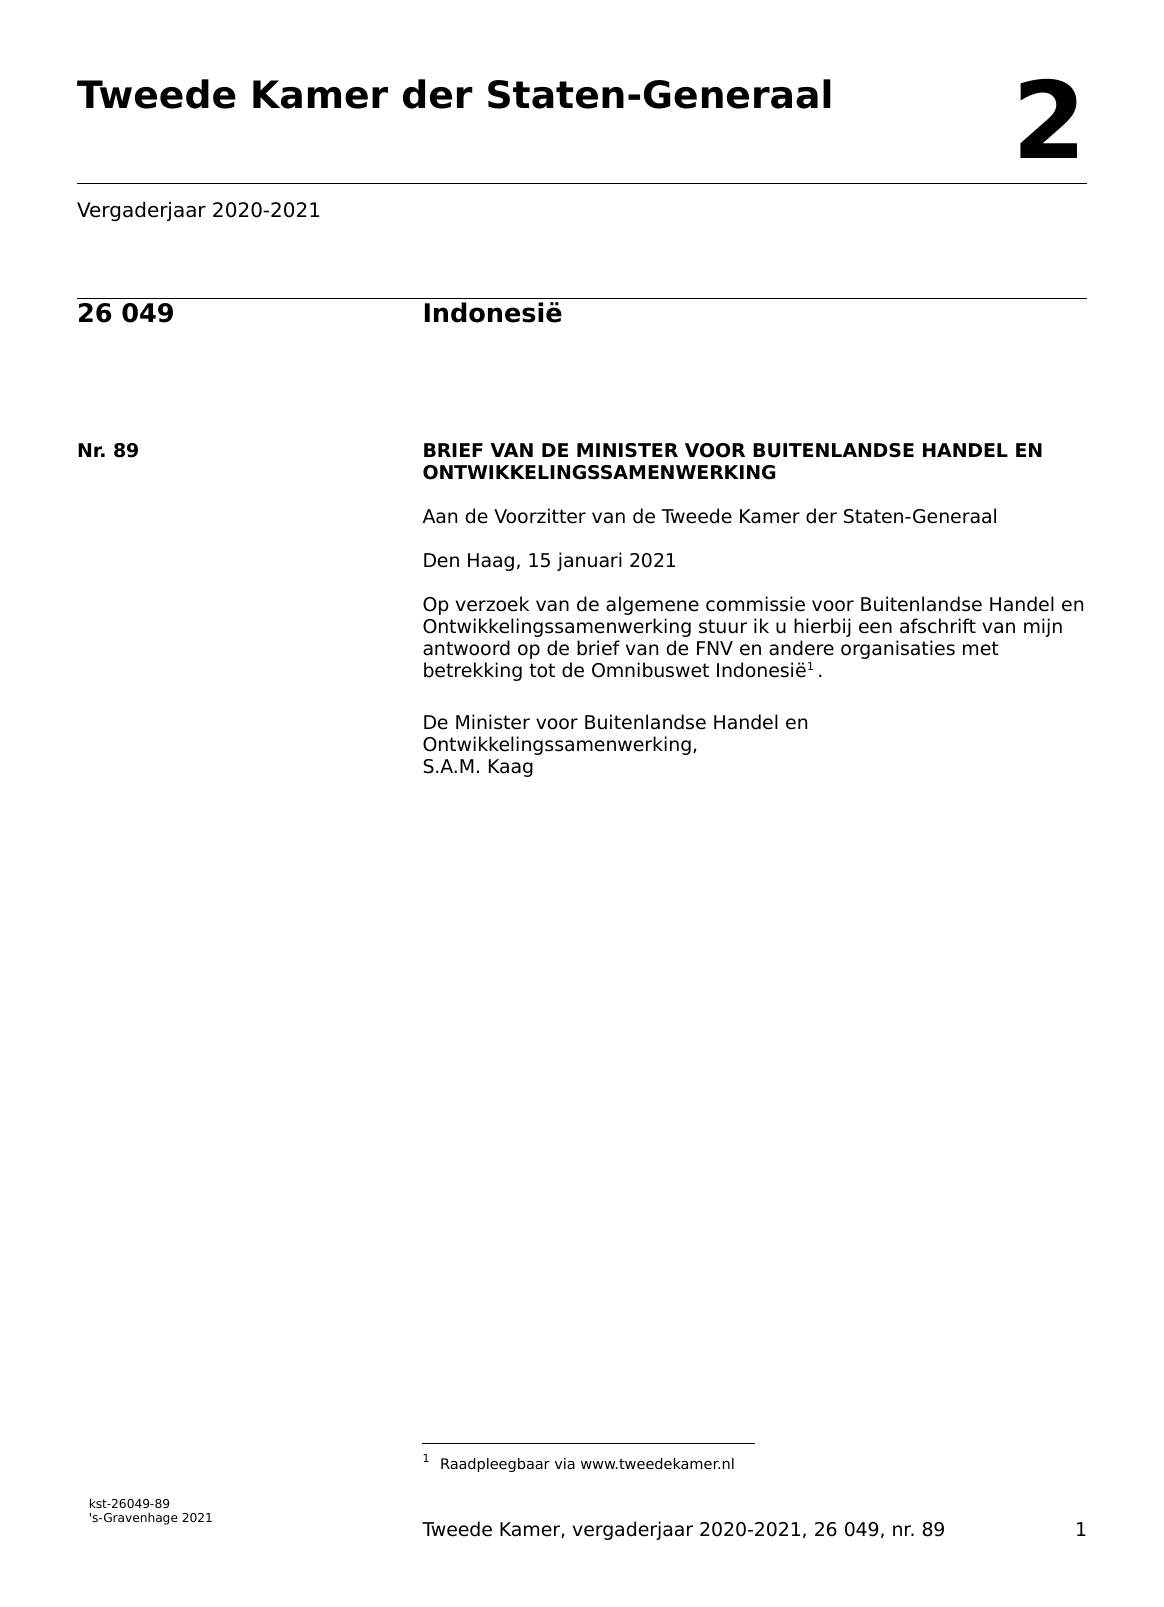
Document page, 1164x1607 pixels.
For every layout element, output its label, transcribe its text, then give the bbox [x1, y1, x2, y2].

subtitle Nr. 89 BRIEF VAN DE MINISTER VOOR BUITENLANDSE HANDEL EN ONTWIKKELINGSSAMENWERKING [77, 440, 1087, 484]
text Den Haag, 15 januari 2021 [422, 550, 1087, 572]
text Raadpleegbaar via www.tweedekamer.nl [422, 1452, 1087, 1474]
table_cell Vergaderjaar 2020-2021 [77, 184, 1087, 298]
table_header 2 [886, 59, 1087, 183]
text Aan de Voorzitter van de Tweede Kamer der Staten-Generaal [422, 506, 1087, 528]
text De Minister voor Buitenlandse Handel en Ontwikkelingssamenwerking, S.A.M. Kaag [422, 712, 1087, 778]
text Op verzoek van de algemene commissie voor Buitenlandse Handel en Ontwikkelingssamenwerking stuur ik u hierbij een afschrift van mijn antwoord op de brief van de FNV en andere organisaties met betrekking tot de Omnibuswet Indonesië. [422, 594, 1087, 682]
subtitle 26 049 Indonesië [77, 299, 1087, 329]
table_header Tweede Kamer der Staten-Generaal [77, 59, 886, 183]
text kst-26049-89 [88, 1497, 323, 1511]
text 's-Gravenhage 2021 [88, 1511, 323, 1525]
